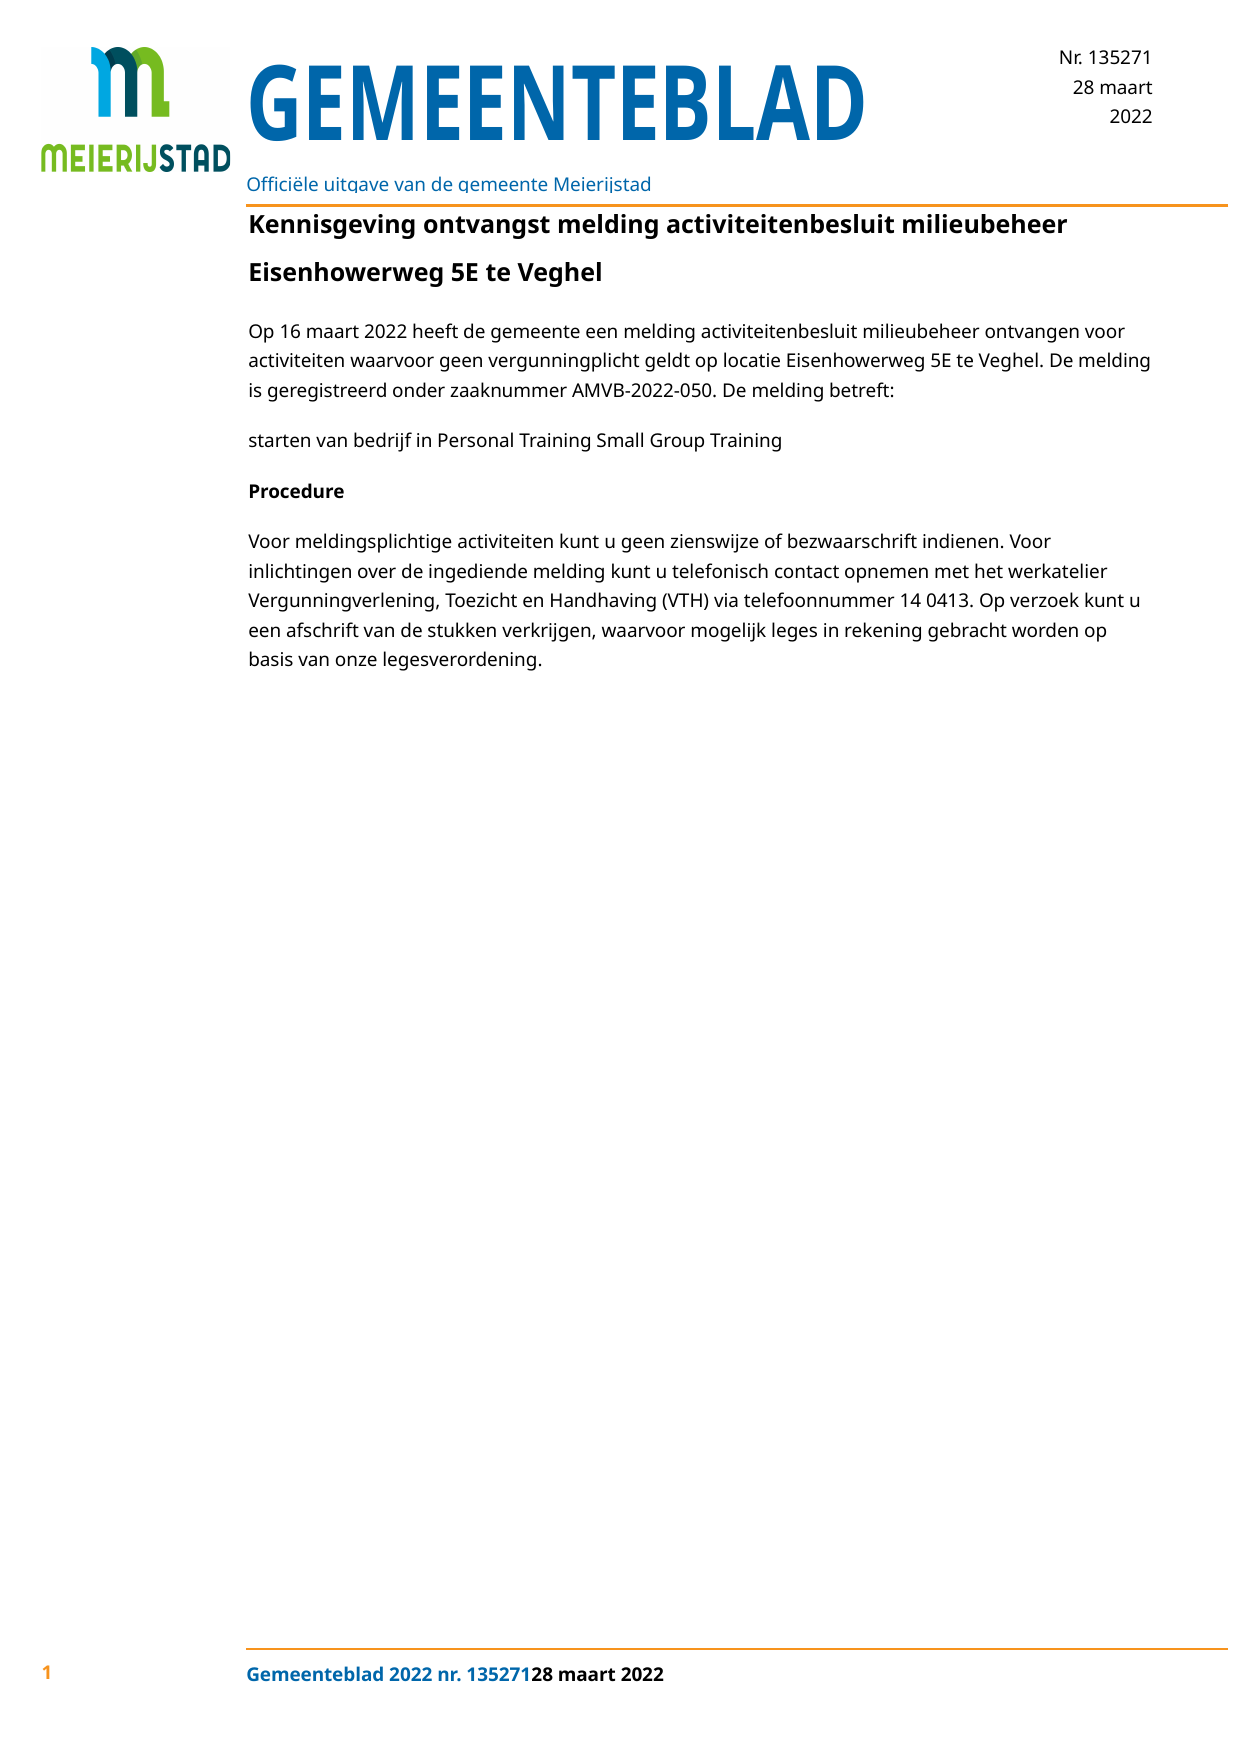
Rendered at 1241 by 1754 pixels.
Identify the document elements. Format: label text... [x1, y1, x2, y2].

text Procedure [248, 478, 1152, 504]
text Voor meldingsplichtige activiteiten kunt u geen zienswijze of bezwaarschrift indienen. Voor inlichtingen over de ingediende melding kunt u telefonisch contact opnemen met het werkatelier Vergunningverlening, Toezicht en Handhaving (VTH) via telefoonnummer 14 0413. Op verzoek kunt u een afschrift van de stukken verkrijgen, waarvoor mogelijk leges in rekening gebracht worden op basis van onze legesverordening. [248, 528, 1152, 672]
text Kennisgeving ontvangst melding activiteitenbesluit milieubeheer Eisenhowerweg 5E te Veghel [248, 207, 1152, 288]
picture [41, 47, 231, 172]
text starten van bedrijf in Personal Training Small Group Training [248, 427, 1152, 453]
text Op 16 maart 2022 heeft de gemeente een melding activiteitenbesluit milieubeheer ontvangen voor activiteiten waarvoor geen vergunningplicht geldt op locatie Eisenhowerweg 5E te Veghel. De melding is geregistreerd onder zaaknummer AMVB-2022-050. De melding betreft: [248, 318, 1152, 403]
